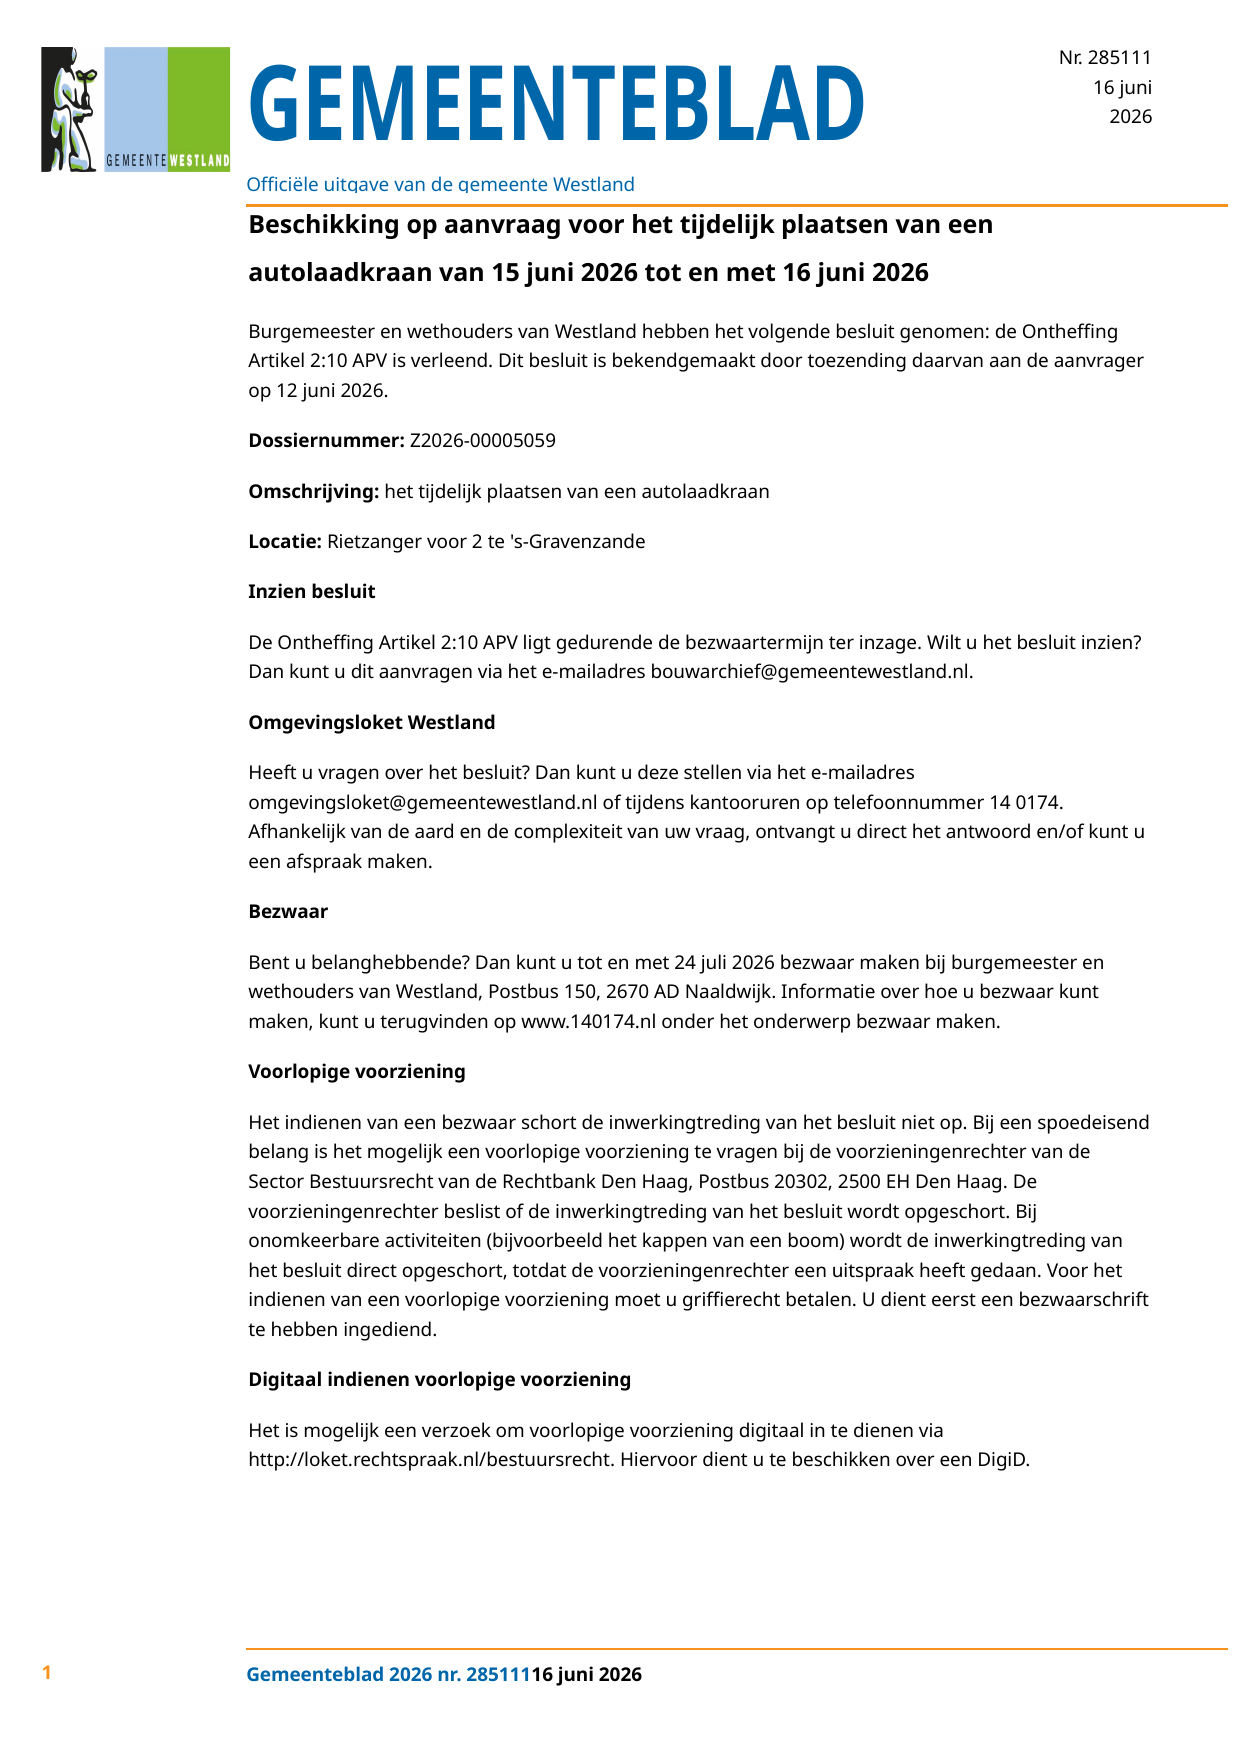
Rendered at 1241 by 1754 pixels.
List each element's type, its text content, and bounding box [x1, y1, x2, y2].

text Het is mogelijk een verzoek om voorlopige voorziening digitaal in te dienen via http://loket.rechtspraak.nl/bestuursrecht. Hiervoor dient u te beschikken over een DigiD. [248, 1417, 1152, 1472]
text Bent u belanghebbende? Dan kunt u tot en met 24 juli 2026 bezwaar maken bij burgemeester en wethouders van Westland, Postbus 150, 2670 AD Naaldwijk. Informatie over hoe u bezwaar kunt maken, kunt u terugvinden op www.140174.nl onder het onderwerp bezwaar maken. [248, 949, 1152, 1034]
text Dossiernummer: Z2026-00005059 [248, 427, 1152, 453]
picture [41, 47, 231, 172]
text Omschrijving: het tijdelijk plaatsen van een autolaadkraan [248, 478, 1152, 504]
text Inzien besluit [248, 579, 1152, 604]
text Omgevingsloket Westland [248, 709, 1152, 735]
text Digitaal indienen voorlopige voorziening [248, 1367, 1152, 1392]
text Voorlopige voorziening [248, 1059, 1152, 1084]
text Beschikking op aanvraag voor het tijdelijk plaatsen van een autolaadkraan van 15 juni 2026 tot en met 16 juni 2026 [248, 207, 1152, 288]
text Burgemeester en wethouders van Westland hebben het volgende besluit genomen: de Ontheffing Artikel 2:10 APV is verleend. Dit besluit is bekendgemaakt door toezending daarvan aan de aanvrager op 12 juni 2026. [248, 318, 1152, 403]
text Het indienen van een bezwaar schort de inwerkingtreding van het besluit niet op. Bij een spoedeisend belang is het mogelijk een voorlopige voorziening te vragen bij de voorzieningenrechter van de Sector Bestuursrecht van de Rechtbank Den Haag, Postbus 20302, 2500 EH Den Haag. De voorzieningenrechter beslist of de inwerkingtreding van het besluit wordt opgeschort. Bij onomkeerbare activiteiten (bijvoorbeeld het kappen van een boom) wordt de inwerkingtreding van het besluit direct opgeschort, totdat de voorzieningenrechter een uitspraak heeft gedaan. Voor het indienen van een voorlopige voorziening moet u griffierecht betalen. U dient eerst een bezwaarschrift te hebben ingediend. [248, 1109, 1152, 1342]
text Heeft u vragen over het besluit? Dan kunt u deze stellen via het e-mailadres omgevingsloket@gemeentewestland.nl of tijdens kantooruren op telefoonnummer 14 0174. Afhankelijk van de aard en de complexiteit van uw vraag, ontvangt u direct het antwoord en/of kunt u een afspraak maken. [248, 759, 1152, 874]
text Bezwaar [248, 899, 1152, 924]
text Locatie: Rietzanger voor 2 te 's-Gravenzande [248, 528, 1152, 554]
text De Ontheffing Artikel 2:10 APV ligt gedurende de bezwaartermijn ter inzage. Wilt u het besluit inzien? Dan kunt u dit aanvragen via het e-mailadres bouwarchief@gemeentewestland.nl. [248, 629, 1152, 684]
